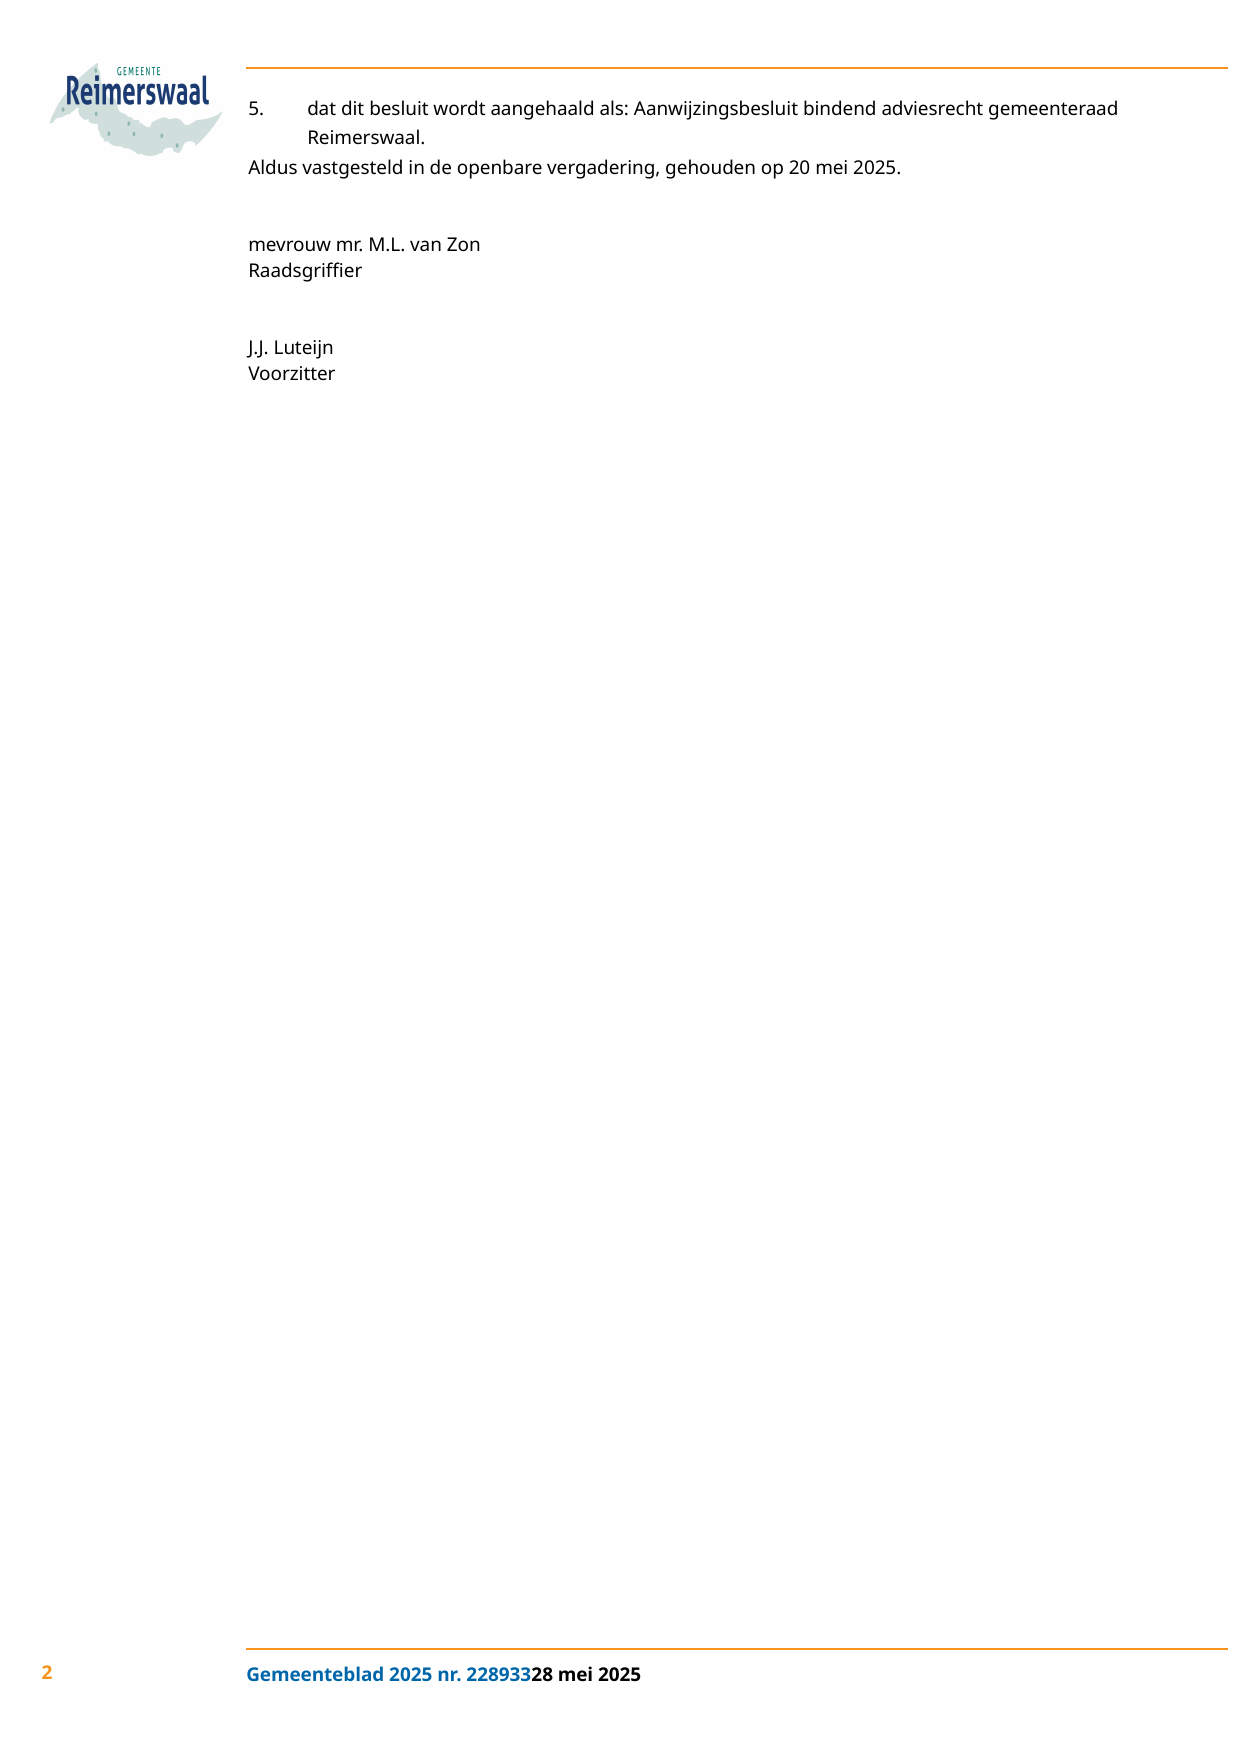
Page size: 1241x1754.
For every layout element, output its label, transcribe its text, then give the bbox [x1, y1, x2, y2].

picture [41, 47, 231, 172]
text mevrouw mr. M.L. van Zon [248, 231, 1152, 257]
list dat dit besluit wordt aangehaald als: Aanwijzingsbesluit bindend adviesrecht gemeenteraad Reimerswaal. [248, 95, 1152, 150]
text J.J. Luteijn [248, 334, 1152, 360]
text Voorzitter [248, 360, 1152, 386]
text Aldus vastgesteld in de openbare vergadering, gehouden op 20 mei 2025. [248, 154, 1152, 180]
text Raadsgriffier [248, 257, 1152, 283]
